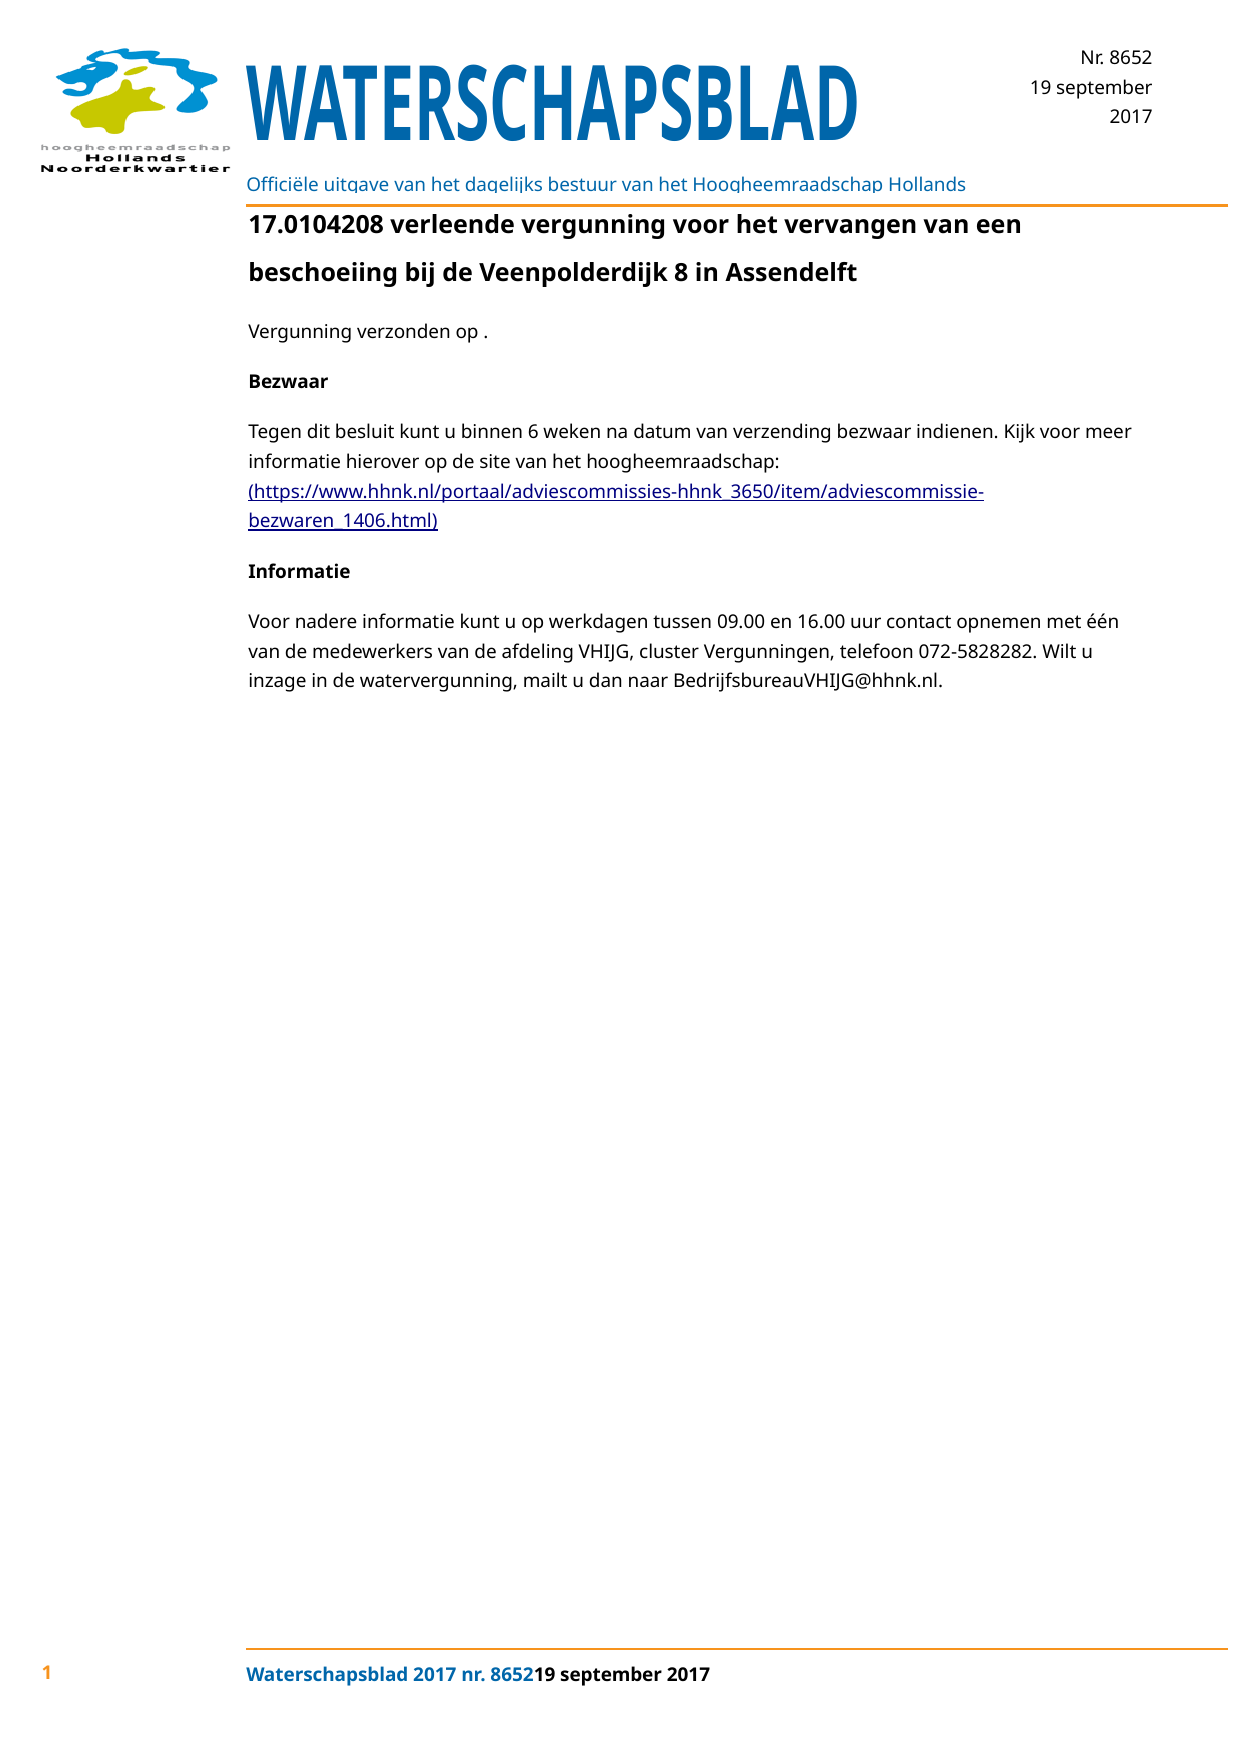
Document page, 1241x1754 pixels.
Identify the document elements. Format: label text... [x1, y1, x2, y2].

text Vergunning verzonden op . [248, 318, 1152, 344]
text Voor nadere informatie kunt u op werkdagen tussen 09.00 en 16.00 uur contact opnemen met één van de medewerkers van de afdeling VHIJG, cluster Vergunningen, telefoon 072-5828282. Wilt u inzage in de watervergunning, mailt u dan naar BedrijfsbureauVHIJG@hhnk.nl. [248, 608, 1152, 693]
picture [41, 47, 231, 172]
text Informatie [248, 558, 1152, 584]
text 17.0104208 verleende vergunning voor het vervangen van een beschoeiing bij de Veenpolderdijk 8 in Assendelft [248, 207, 1152, 288]
text Tegen dit besluit kunt u binnen 6 weken na datum van verzending bezwaar indienen. Kijk voor meer informatie hierover op de site van het hoogheemraadschap: (https://www.hhnk.nl/portaal/adviescommissies-hhnk_3650/item/adviescommissie-bezwaren_1406.html) [248, 419, 1152, 533]
text Bezwaar [248, 368, 1152, 394]
